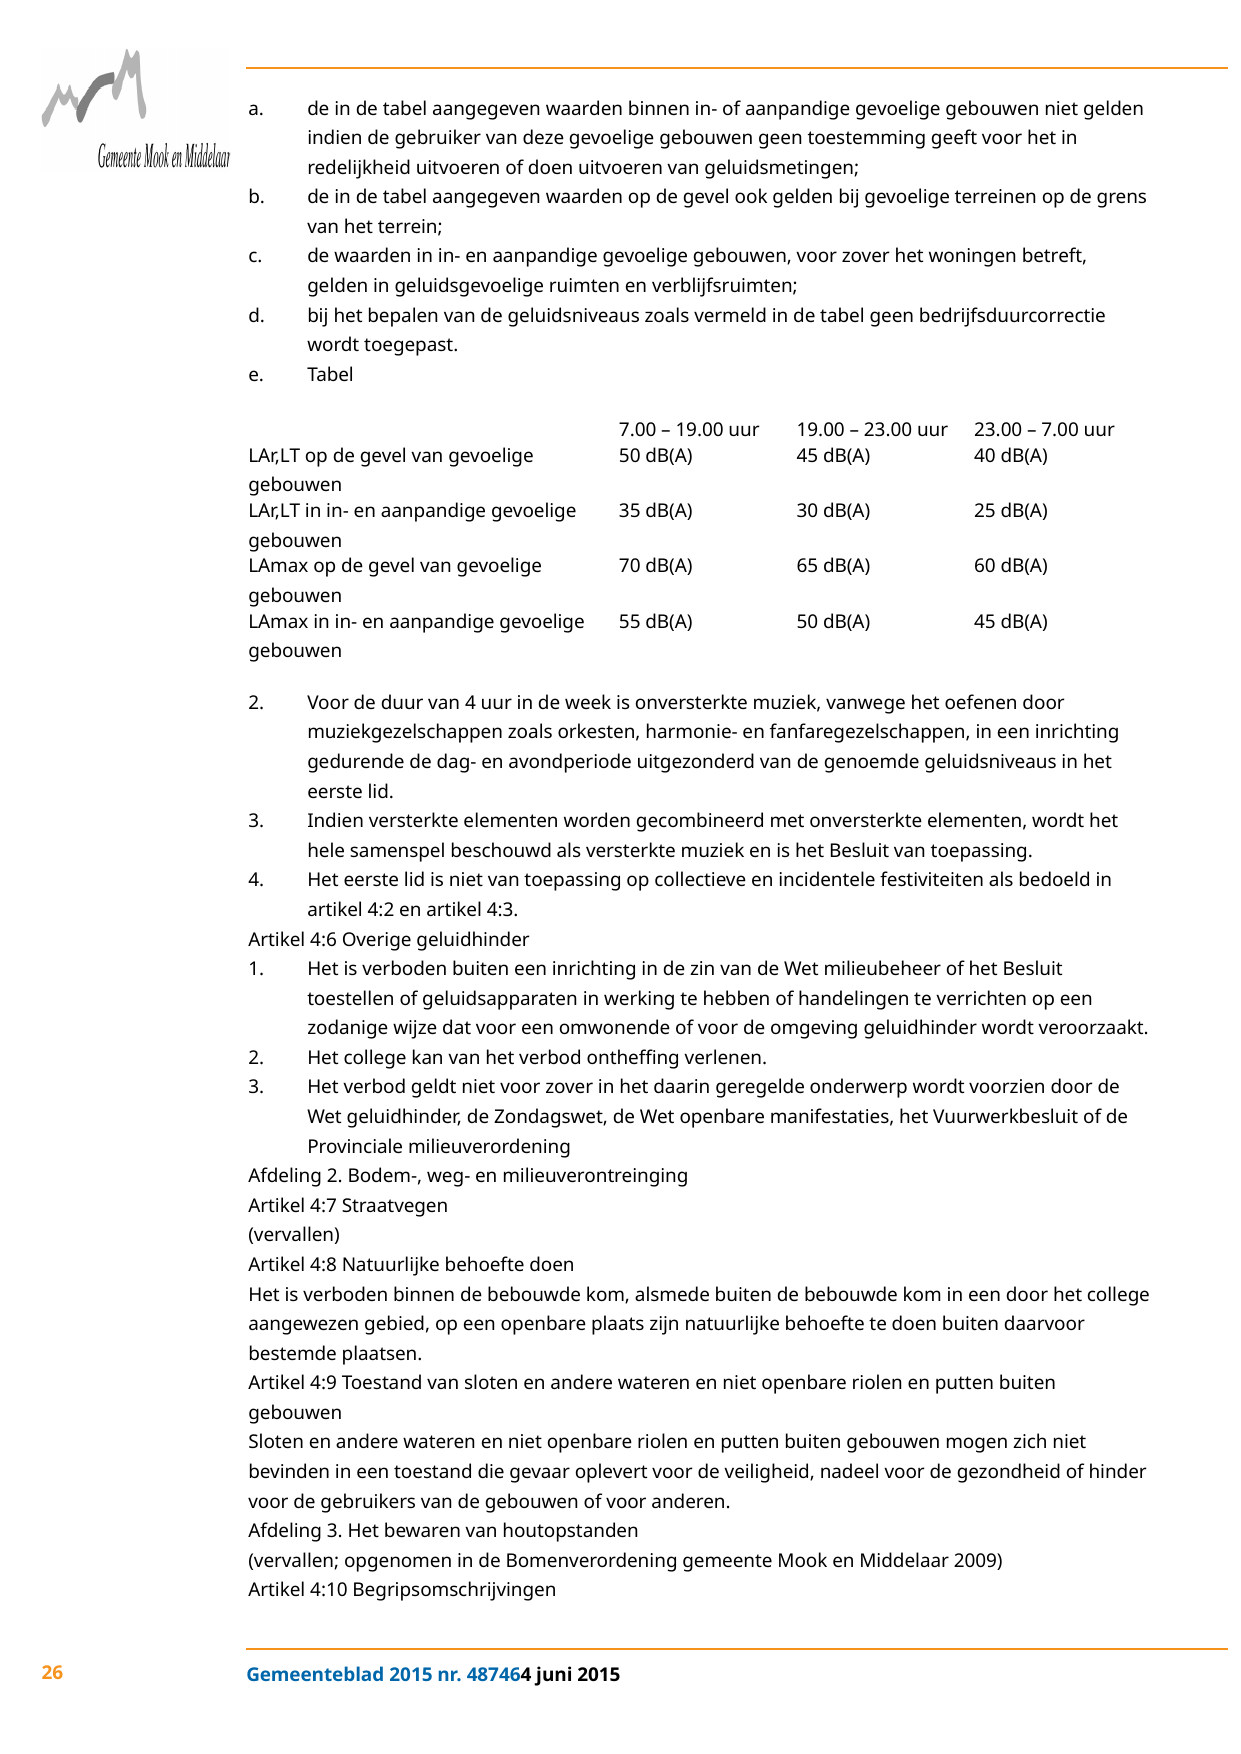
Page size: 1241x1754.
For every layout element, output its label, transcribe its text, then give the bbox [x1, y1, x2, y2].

table_header 23.00 – 7.00 uur [974, 416, 1152, 442]
text Artikel 4:9 Toestand van sloten en andere wateren en niet openbare riolen en putten buiten gebouwen [248, 1369, 1152, 1425]
table_cell 55 dB(A) [619, 608, 796, 663]
table_cell 25 dB(A) [974, 498, 1152, 553]
table_header 7.00 – 19.00 uur [619, 416, 796, 442]
table_cell 60 dB(A) [974, 553, 1152, 608]
list bij het bepalen van de geluidsniveaus zoals vermeld in de tabel geen bedrijfsduurcorrectie wordt toegepast. [248, 302, 1152, 357]
text (vervallen; opgenomen in de Bomenverordening gemeente Mook en Middelaar 2009) [248, 1547, 1152, 1573]
list Tabel [248, 361, 1152, 387]
table_cell 70 dB(A) [619, 553, 796, 608]
list de in de tabel aangegeven waarden op de gevel ook gelden bij gevoelige terreinen op de grens van het terrein; [248, 183, 1152, 239]
table_cell 50 dB(A) [796, 608, 974, 663]
text Afdeling 3. Het bewaren van houtopstanden [248, 1517, 1152, 1543]
text Afdeling 2. Bodem-, weg- en milieuverontreinging [248, 1162, 1152, 1188]
list Het college kan van het verbod ontheffing verlenen. [248, 1044, 1152, 1070]
table_cell 45 dB(A) [796, 442, 974, 497]
text (vervallen) [248, 1222, 1152, 1247]
text Sloten en andere wateren en niet openbare riolen en putten buiten gebouwen mogen zich niet bevinden in een toestand die gevaar oplevert voor de veiligheid, nadeel voor de gezondheid of hinder voor de gebruikers van de gebouwen of voor anderen. [248, 1429, 1152, 1513]
list Het verbod geldt niet voor zover in het daarin geregelde onderwerp wordt voorzien door de Wet geluidhinder, de Zondagswet, de Wet openbare manifestaties, het Vuurwerkbesluit of de Provinciale milieuverordening [248, 1074, 1152, 1158]
table_header 19.00 – 23.00 uur [796, 416, 974, 442]
list de waarden in in- en aanpandige gevoelige gebouwen, voor zover het woningen betreft, gelden in geluidsgevoelige ruimten en verblijfsruimten; [248, 243, 1152, 298]
table_cell 30 dB(A) [796, 498, 974, 553]
list Het eerste lid is niet van toepassing op collectieve en incidentele festiviteiten als bedoeld in artikel 4:2 en artikel 4:3. [248, 867, 1152, 922]
list Het is verboden buiten een inrichting in de zin van de Wet milieubeheer of het Besluit toestellen of geluidsapparaten in werking te hebben of handelingen te verrichten op een zodanige wijze dat voor een omwonende of voor de omgeving geluidhinder wordt veroorzaakt. [248, 955, 1152, 1040]
table_cell 35 dB(A) [619, 498, 796, 553]
list Indien versterkte elementen worden gecombineerd met onversterkte elementen, wordt het hele samenspel beschouwd als versterkte muziek en is het Besluit van toepassing. [248, 807, 1152, 863]
table_cell 50 dB(A) [619, 442, 796, 497]
table_cell 45 dB(A) [974, 608, 1152, 663]
table_header [248, 416, 619, 442]
table_cell 65 dB(A) [796, 553, 974, 608]
text Het is verboden binnen de bebouwde kom, alsmede buiten de bebouwde kom in een door het college aangewezen gebied, op een openbare plaats zijn natuurlijke behoefte te doen buiten daarvoor bestemde plaatsen. [248, 1281, 1152, 1366]
picture [41, 47, 231, 172]
table_cell LAmax op de gevel van gevoelige gebouwen [248, 553, 619, 608]
text Artikel 4:10 Begripsomschrijvingen [248, 1577, 1152, 1602]
text Artikel 4:8 Natuurlijke behoefte doen [248, 1251, 1152, 1277]
table_cell LAmax in in- en aanpandige gevoelige gebouwen [248, 608, 619, 663]
text Artikel 4:6 Overige geluidhinder [248, 926, 1152, 951]
table_cell LAr,LT op de gevel van gevoelige gebouwen [248, 442, 619, 497]
list de in de tabel aangegeven waarden binnen in- of aanpandige gevoelige gebouwen niet gelden indien de gebruiker van deze gevoelige gebouwen geen toestemming geeft voor het in redelijkheid uitvoeren of doen uitvoeren van geluidsmetingen; [248, 95, 1152, 180]
table_cell 40 dB(A) [974, 442, 1152, 497]
text Artikel 4:7 Straatvegen [248, 1192, 1152, 1218]
list Voor de duur van 4 uur in de week is onversterkte muziek, vanwege het oefenen door muziekgezelschappen zoals orkesten, harmonie- en fanfaregezelschappen, in een inrichting gedurende de dag- en avondperiode uitgezonderd van de genoemde geluidsniveaus in het eerste lid. [248, 689, 1152, 803]
table_cell LAr,LT in in- en aanpandige gevoelige gebouwen [248, 498, 619, 553]
